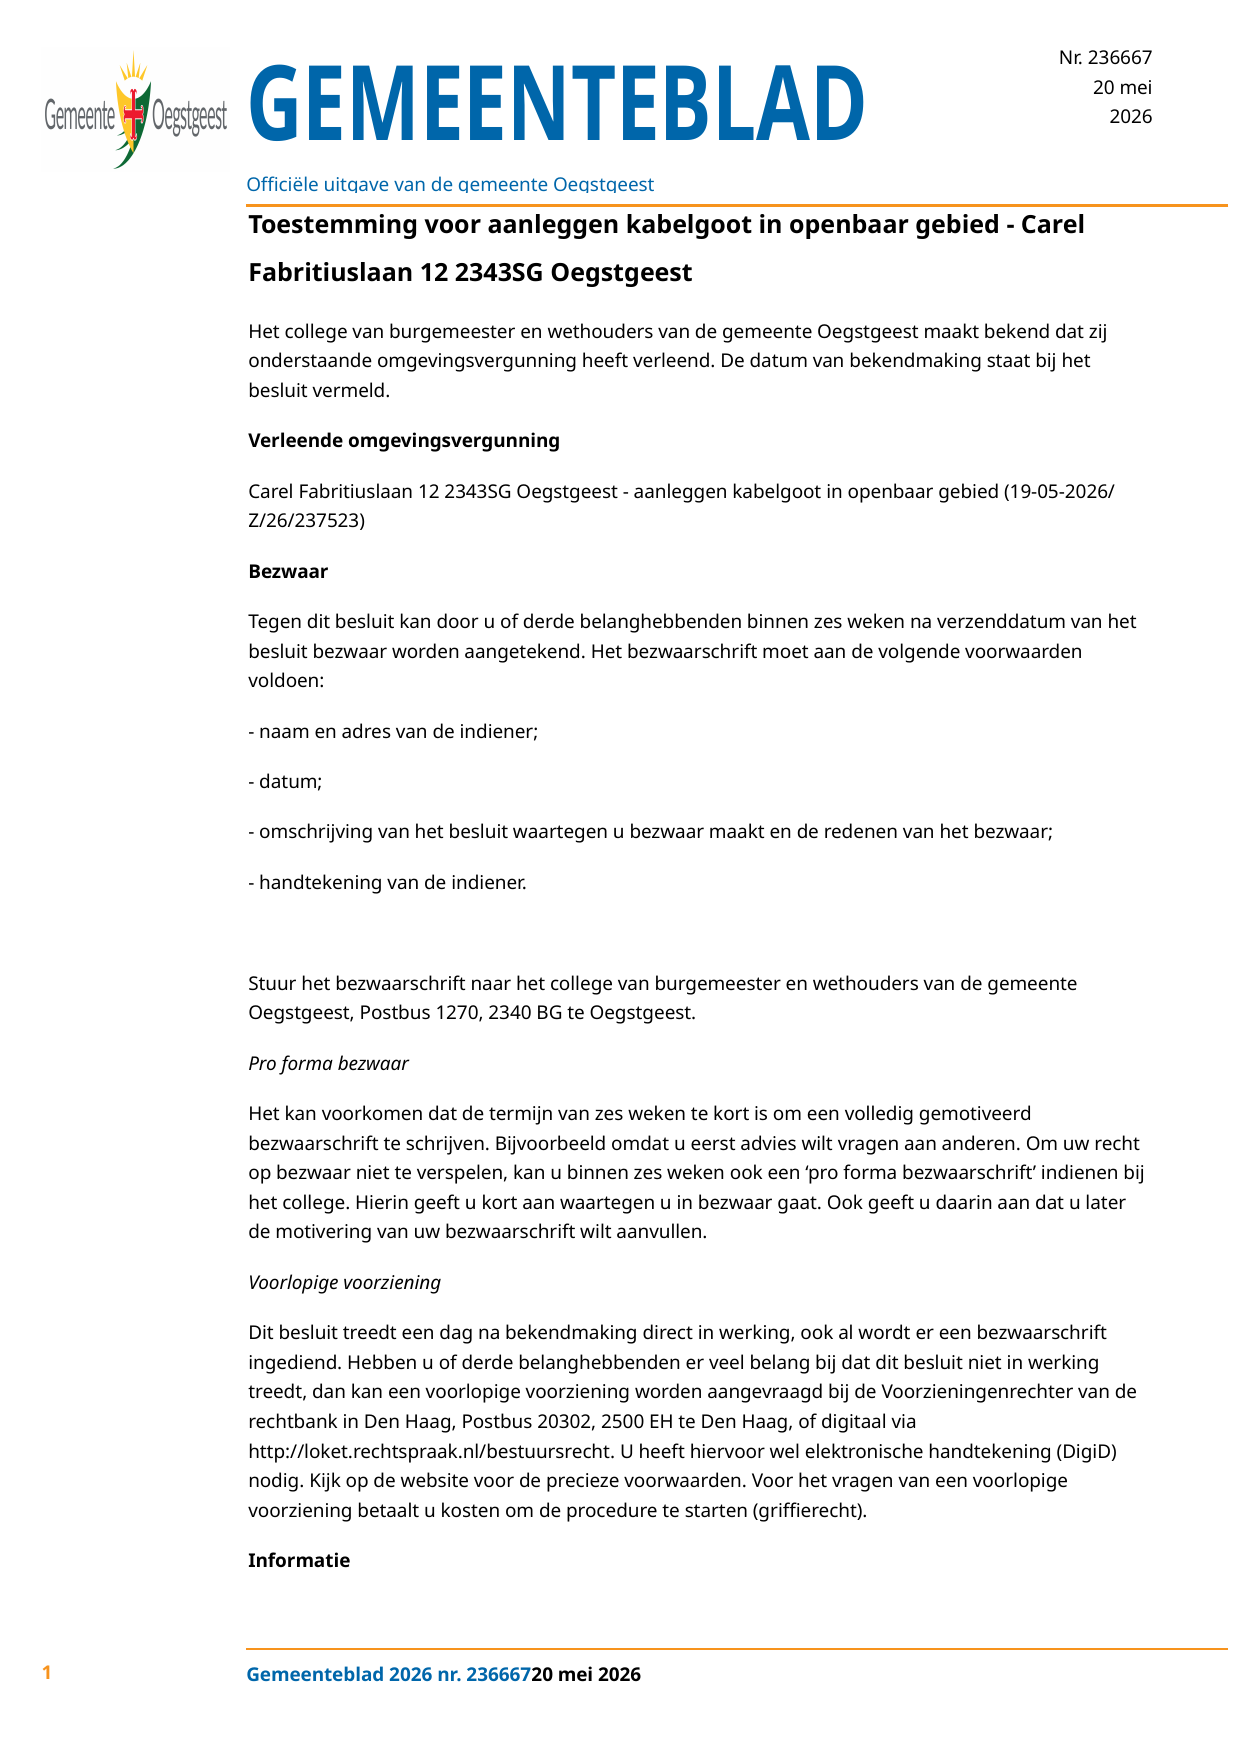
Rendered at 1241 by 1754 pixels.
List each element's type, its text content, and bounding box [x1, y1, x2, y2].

text Voorlopige voorziening [248, 1269, 1152, 1295]
text Stuur het bezwaarschrift naar het college van burgemeester en wethouders van de gemeente Oegstgeest, Postbus 1270, 2340 BG te Oegstgeest. [248, 970, 1152, 1025]
text Toestemming voor aanleggen kabelgoot in openbaar gebied - Carel Fabritiuslaan 12 2343SG Oegstgeest [248, 207, 1152, 288]
text Informatie [248, 1547, 1152, 1573]
text - handtekening van de indiener. [248, 869, 1152, 895]
text - naam en adres van de indiener; [248, 718, 1152, 744]
text Bezwaar [248, 558, 1152, 584]
text Het kan voorkomen dat de termijn van zes weken te kort is om een volledig gemotiveerd bezwaarschrift te schrijven. Bijvoorbeeld omdat u eerst advies wilt vragen aan anderen. Om uw recht op bezwaar niet te verspelen, kan u binnen zes weken ook een ‘pro forma bezwaarschrift’ indienen bij het college. Hierin geeft u kort aan waartegen u in bezwaar gaat. Ook geeft u daarin aan dat u later de motivering van uw bezwaarschrift wilt aanvullen. [248, 1100, 1152, 1244]
text Het college van burgemeester en wethouders van de gemeente Oegstgeest maakt bekend dat zij onderstaande omgevingsvergunning heeft verleend. De datum van bekendmaking staat bij het besluit vermeld. [248, 318, 1152, 403]
text Verleende omgevingsvergunning [248, 427, 1152, 453]
text Pro forma bezwaar [248, 1050, 1152, 1076]
text Carel Fabritiuslaan 12 2343SG Oegstgeest - aanleggen kabelgoot in openbaar gebied (19-05-2026/ Z/26/237523) [248, 478, 1152, 533]
text - omschrijving van het besluit waartegen u bezwaar maakt en de redenen van het bezwaar; [248, 819, 1152, 844]
text - datum; [248, 768, 1152, 794]
text Tegen dit besluit kan door u of derde belanghebbenden binnen zes weken na verzenddatum van het besluit bezwaar worden aangetekend. Het bezwaarschrift moet aan de volgende voorwaarden voldoen: [248, 608, 1152, 693]
picture [41, 47, 231, 172]
text Dit besluit treedt een dag na bekendmaking direct in werking, ook al wordt er een bezwaarschrift ingediend. Hebben u of derde belanghebbenden er veel belang bij dat dit besluit niet in werking treedt, dan kan een voorlopige voorziening worden aangevraagd bij de Voorzieningenrechter van de rechtbank in Den Haag, Postbus 20302, 2500 EH te Den Haag, of digitaal via http://loket.rechtspraak.nl/bestuursrecht. U heeft hiervoor wel elektronische handtekening (DigiD) nodig. Kijk op de website voor de precieze voorwaarden. Voor het vragen van een voorlopige voorziening betaalt u kosten om de procedure te starten (griffierecht). [248, 1319, 1152, 1523]
